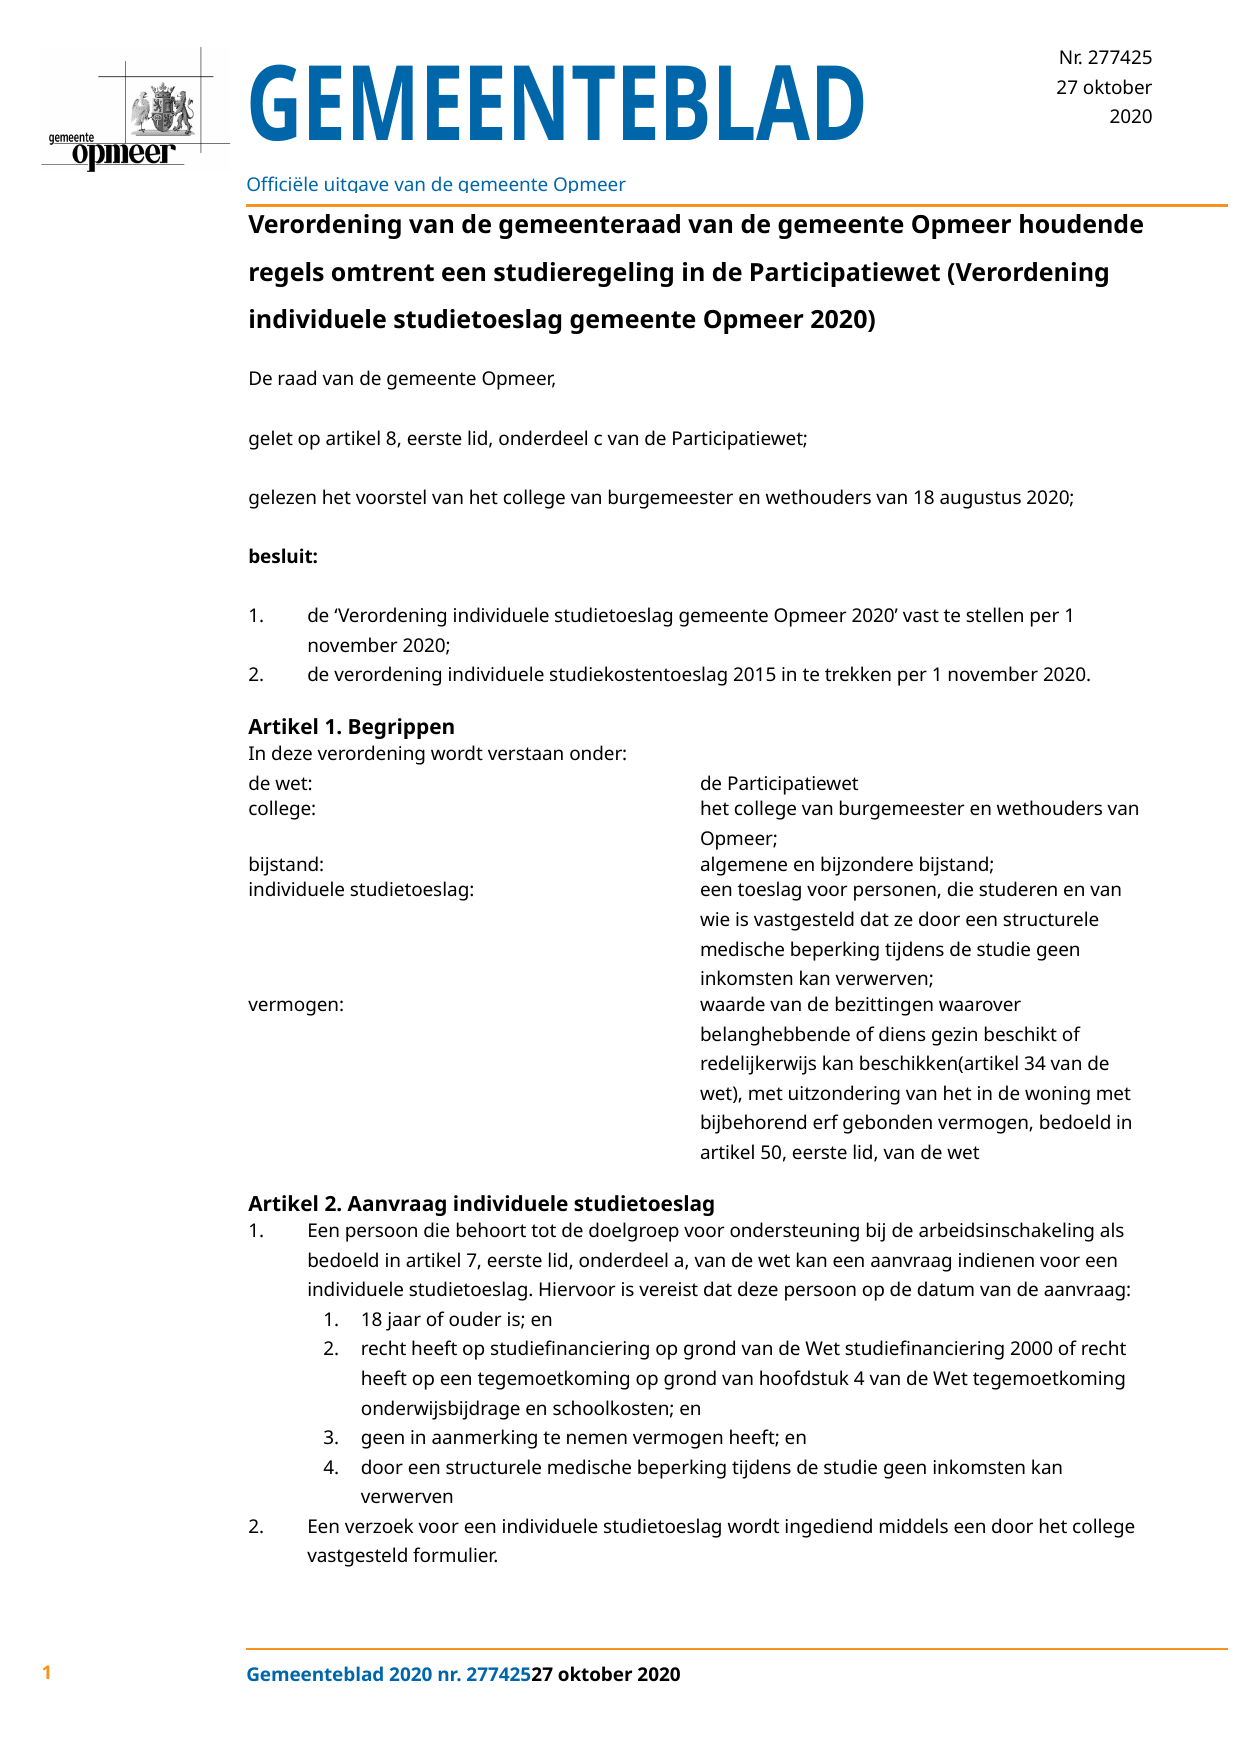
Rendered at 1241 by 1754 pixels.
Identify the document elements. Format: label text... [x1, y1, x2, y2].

table_cell algemene en bijzondere bijstand; [700, 851, 1152, 877]
picture [41, 47, 231, 172]
table_header de Participatiewet [700, 770, 1152, 796]
text In deze verordening wordt verstaan onder: [248, 740, 1152, 766]
text gelezen het voorstel van het college van burgemeester en wethouders van 18 augustus 2020; [248, 484, 1152, 509]
list Een verzoek voor een individuele studietoeslag wordt ingediend middels een door het college vastgesteld formulier. [248, 1513, 1152, 1568]
table_cell het college van burgemeester en wethouders van Opmeer; [700, 796, 1152, 851]
table_header de wet: [248, 770, 700, 796]
text De raad van de gemeente Opmeer, [248, 366, 1152, 391]
table_cell vermogen: [248, 991, 700, 1165]
text gelet op artikel 8, eerste lid, onderdeel c van de Participatiewet; [248, 425, 1152, 450]
list geen in aanmerking te nemen vermogen heeft; en [323, 1424, 1152, 1450]
list Een persoon die behoort tot de doelgroep voor ondersteuning bij de arbeidsinschakeling als bedoeld in artikel 7, eerste lid, onderdeel a, van de wet kan een aanvraag indienen voor een individuele studietoeslag. Hiervoor is vereist dat deze persoon op de datum van de aanvraag: [248, 1217, 1152, 1302]
table_cell individuele studietoeslag: [248, 877, 700, 991]
list 18 jaar of ouder is; en [323, 1306, 1152, 1332]
list recht heeft op studiefinanciering op grond van de Wet studiefinanciering 2000 of recht heeft op een tegemoetkoming op grond van hoofdstuk 4 van de Wet tegemoetkoming onderwijsbijdrage en schoolkosten; en [323, 1336, 1152, 1421]
list door een structurele medische beperking tijdens de studie geen inkomsten kan verwerven [323, 1454, 1152, 1509]
text besluit: [248, 543, 1152, 569]
text Verordening van de gemeenteraad van de gemeente Opmeer houdende regels omtrent een studieregeling in de Participatiewet (Verordening individuele studietoeslag gemeente Opmeer 2020) [248, 207, 1152, 336]
list de verordening individuele studiekostentoeslag 2015 in te trekken per 1 november 2020. [248, 661, 1152, 687]
text Artikel 1. Begrippen [248, 712, 1152, 740]
table_cell waarde van de bezittingen waarover belanghebbende of diens gezin beschikt of redelijkerwijs kan beschikken(artikel 34 van de wet), met uitzondering van het in de woning met bijbehorend erf gebonden vermogen, bedoeld in artikel 50, eerste lid, van de wet [700, 991, 1152, 1165]
table_cell college: [248, 796, 700, 851]
text Artikel 2. Aanvraag individuele studietoeslag [248, 1189, 1152, 1217]
table_cell een toeslag voor personen, die studeren en van wie is vastgesteld dat ze door een structurele medische beperking tijdens de studie geen inkomsten kan verwerven; [700, 877, 1152, 991]
table_cell bijstand: [248, 851, 700, 877]
list de ‘Verordening individuele studietoeslag gemeente Opmeer 2020’ vast te stellen per 1 november 2020; [248, 602, 1152, 657]
